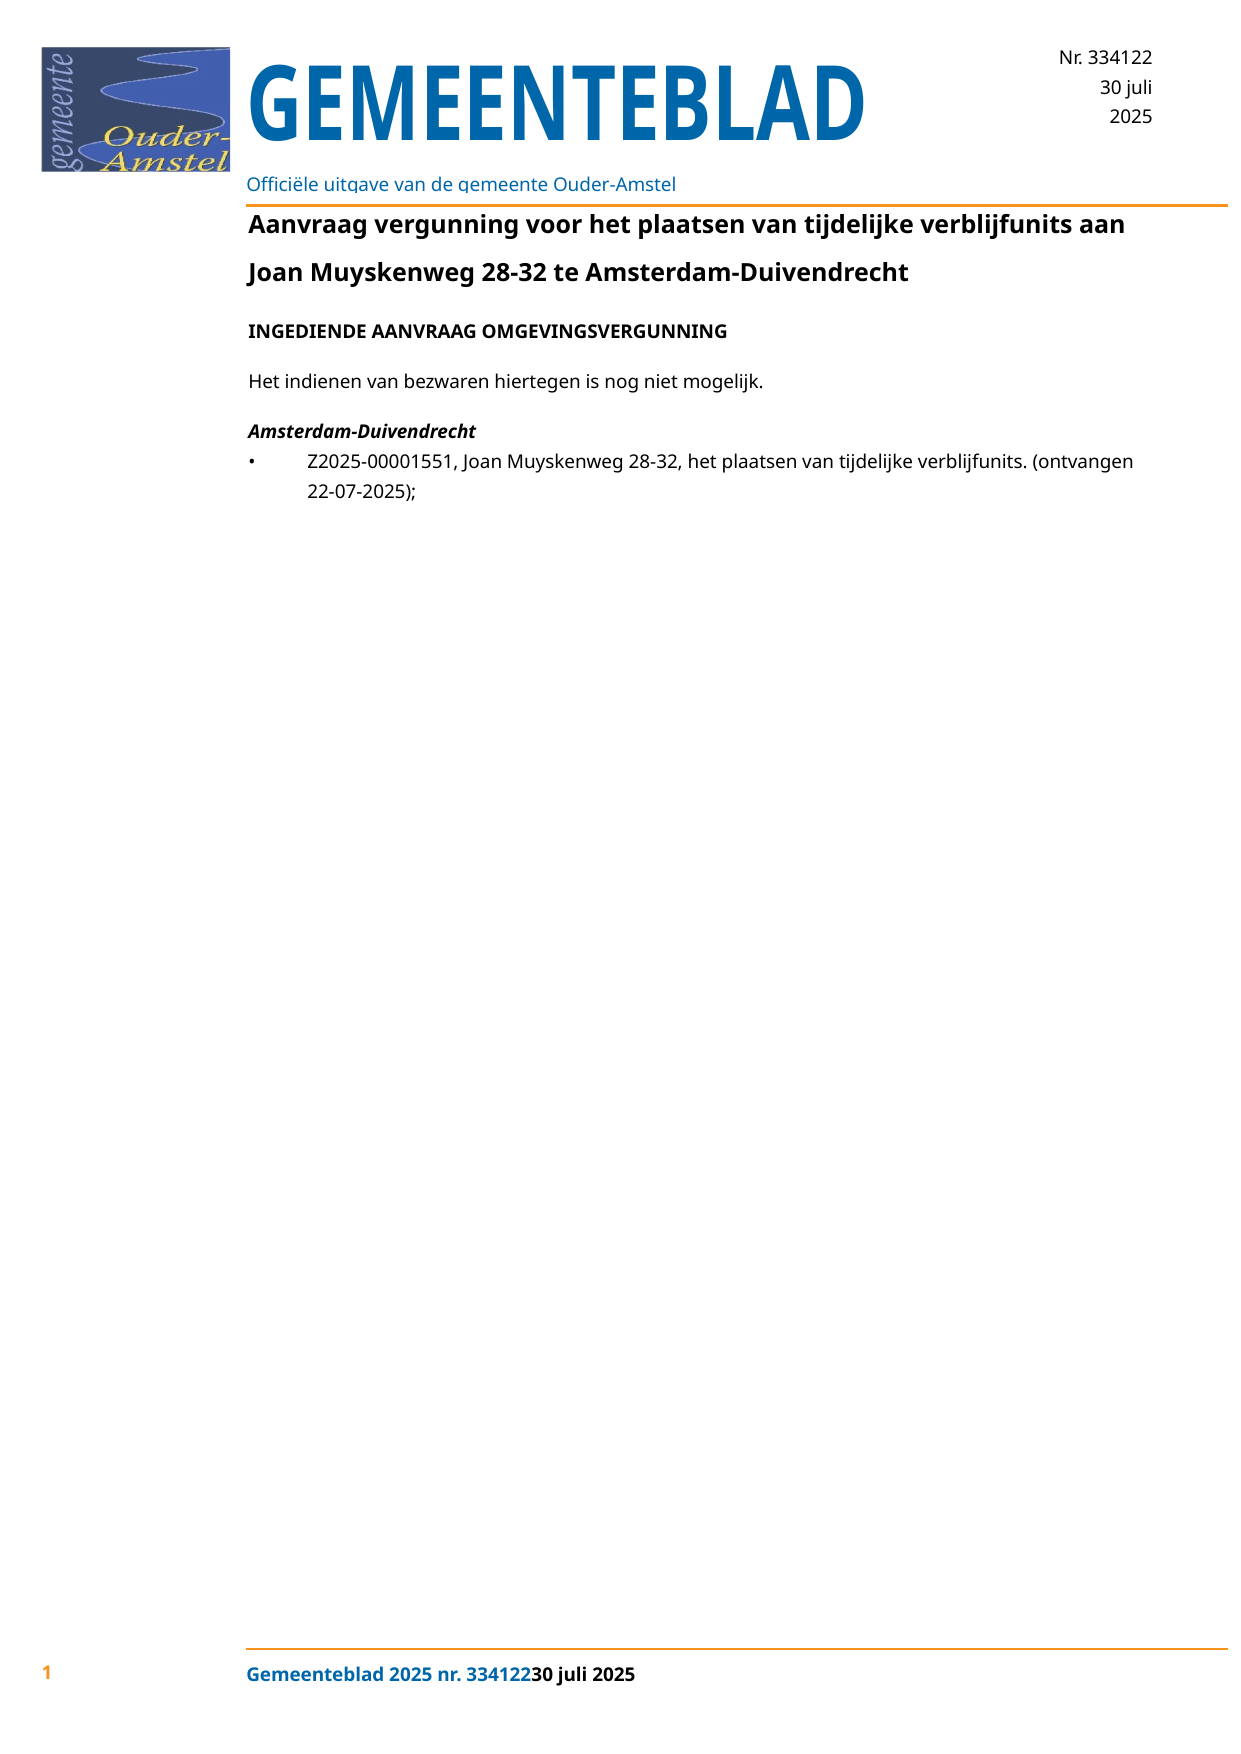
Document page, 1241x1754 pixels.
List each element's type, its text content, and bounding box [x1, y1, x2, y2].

text Amsterdam-Duivendrecht [248, 419, 1152, 444]
picture [41, 47, 231, 172]
list Z2025-00001551, Joan Muyskenweg 28-32, het plaatsen van tijdelijke verblijfunits. (ontvangen 22-07-2025); [248, 448, 1152, 504]
text Aanvraag vergunning voor het plaatsen van tijdelijke verblijfunits aan Joan Muyskenweg 28-32 te Amsterdam-Duivendrecht [248, 207, 1152, 288]
text INGEDIENDE AANVRAAG OMGEVINGSVERGUNNING [248, 318, 1152, 344]
text Het indienen van bezwaren hiertegen is nog niet mogelijk. [248, 368, 1152, 394]
